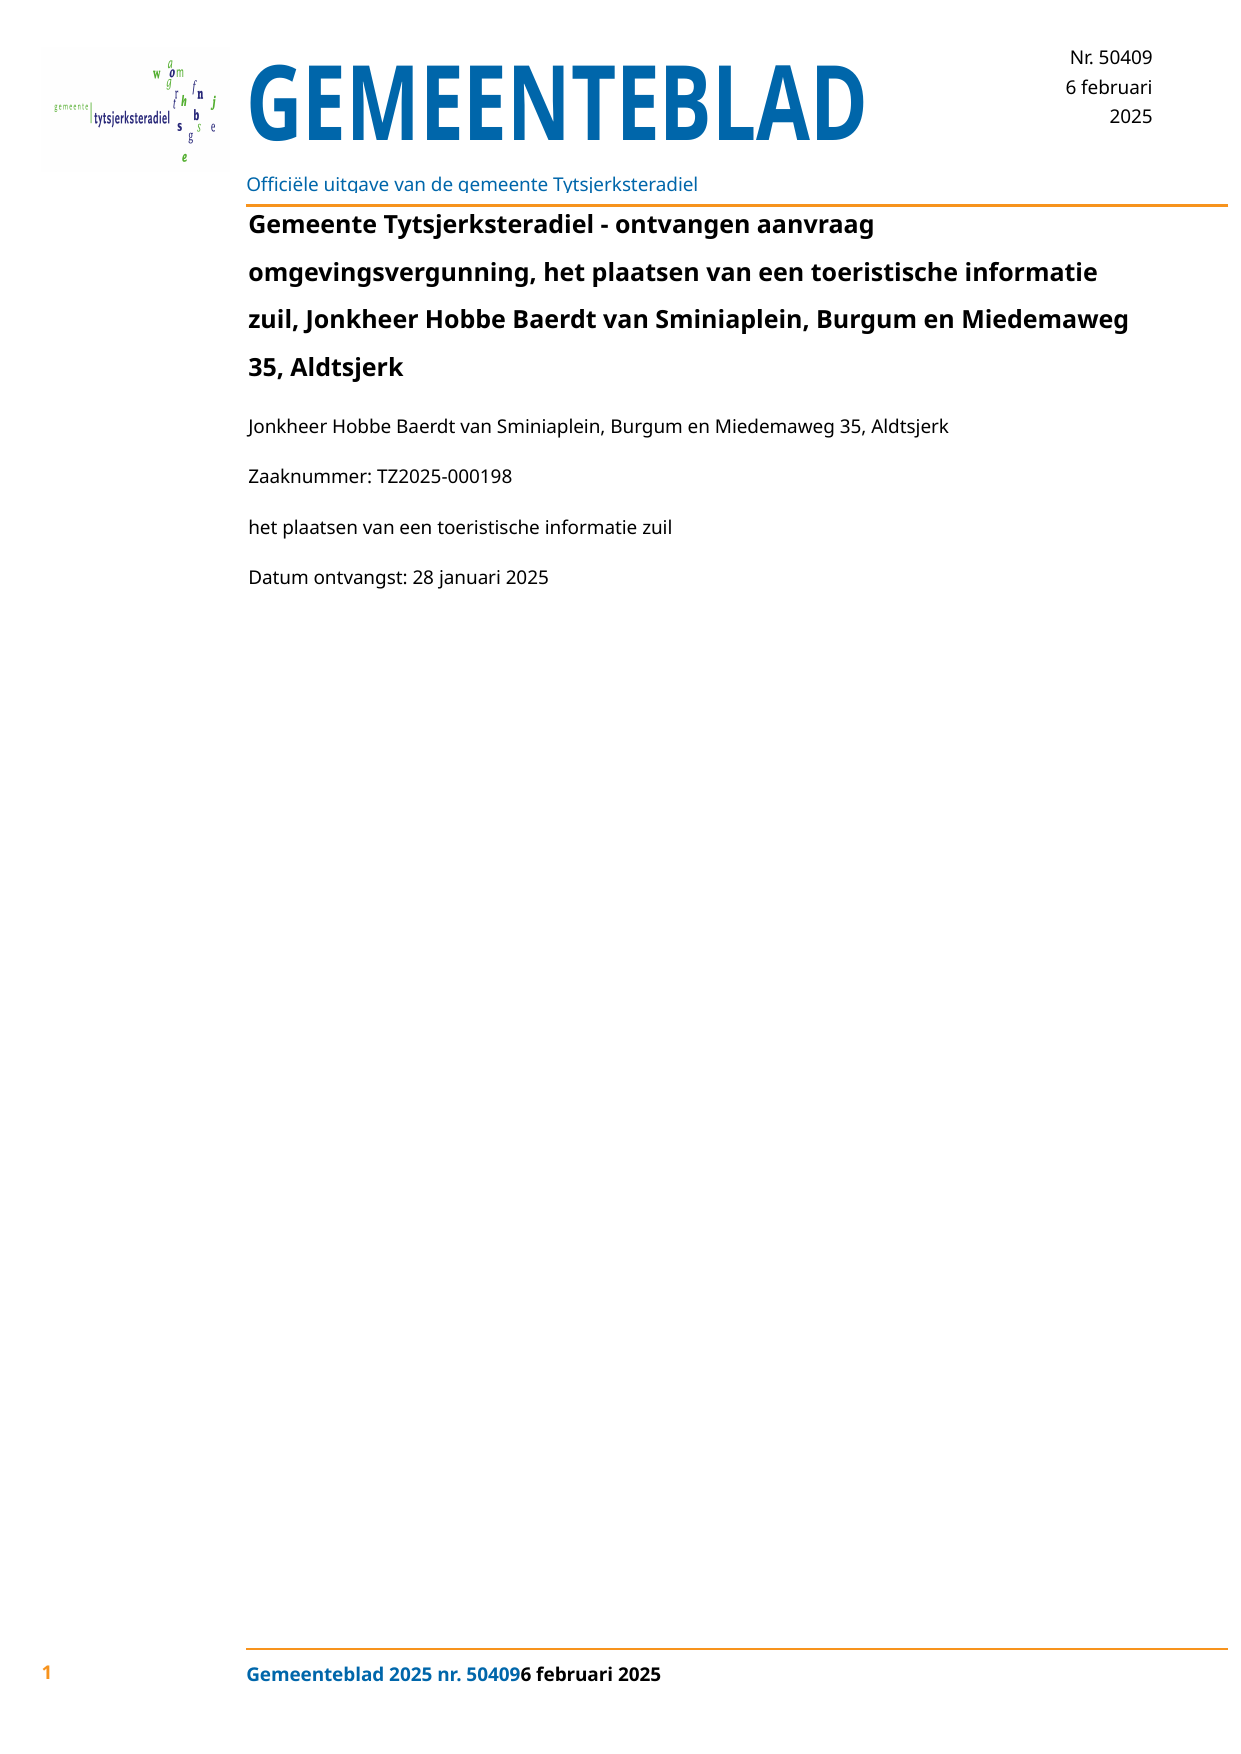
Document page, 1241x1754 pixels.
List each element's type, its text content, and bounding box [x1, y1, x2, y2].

text het plaatsen van een toeristische informatie zuil [248, 514, 1152, 540]
picture [41, 47, 231, 172]
text Jonkheer Hobbe Baerdt van Sminiaplein, Burgum en Miedemaweg 35, Aldtsjerk [248, 413, 1152, 439]
text Datum ontvangst: 28 januari 2025 [248, 564, 1152, 590]
text Zaaknummer: TZ2025-000198 [248, 463, 1152, 489]
text Gemeente Tytsjerksteradiel - ontvangen aanvraag omgevingsvergunning, het plaatsen van een toeristische informatie zuil, Jonkheer Hobbe Baerdt van Sminiaplein, Burgum en Miedemaweg 35, Aldtsjerk [248, 207, 1152, 384]
